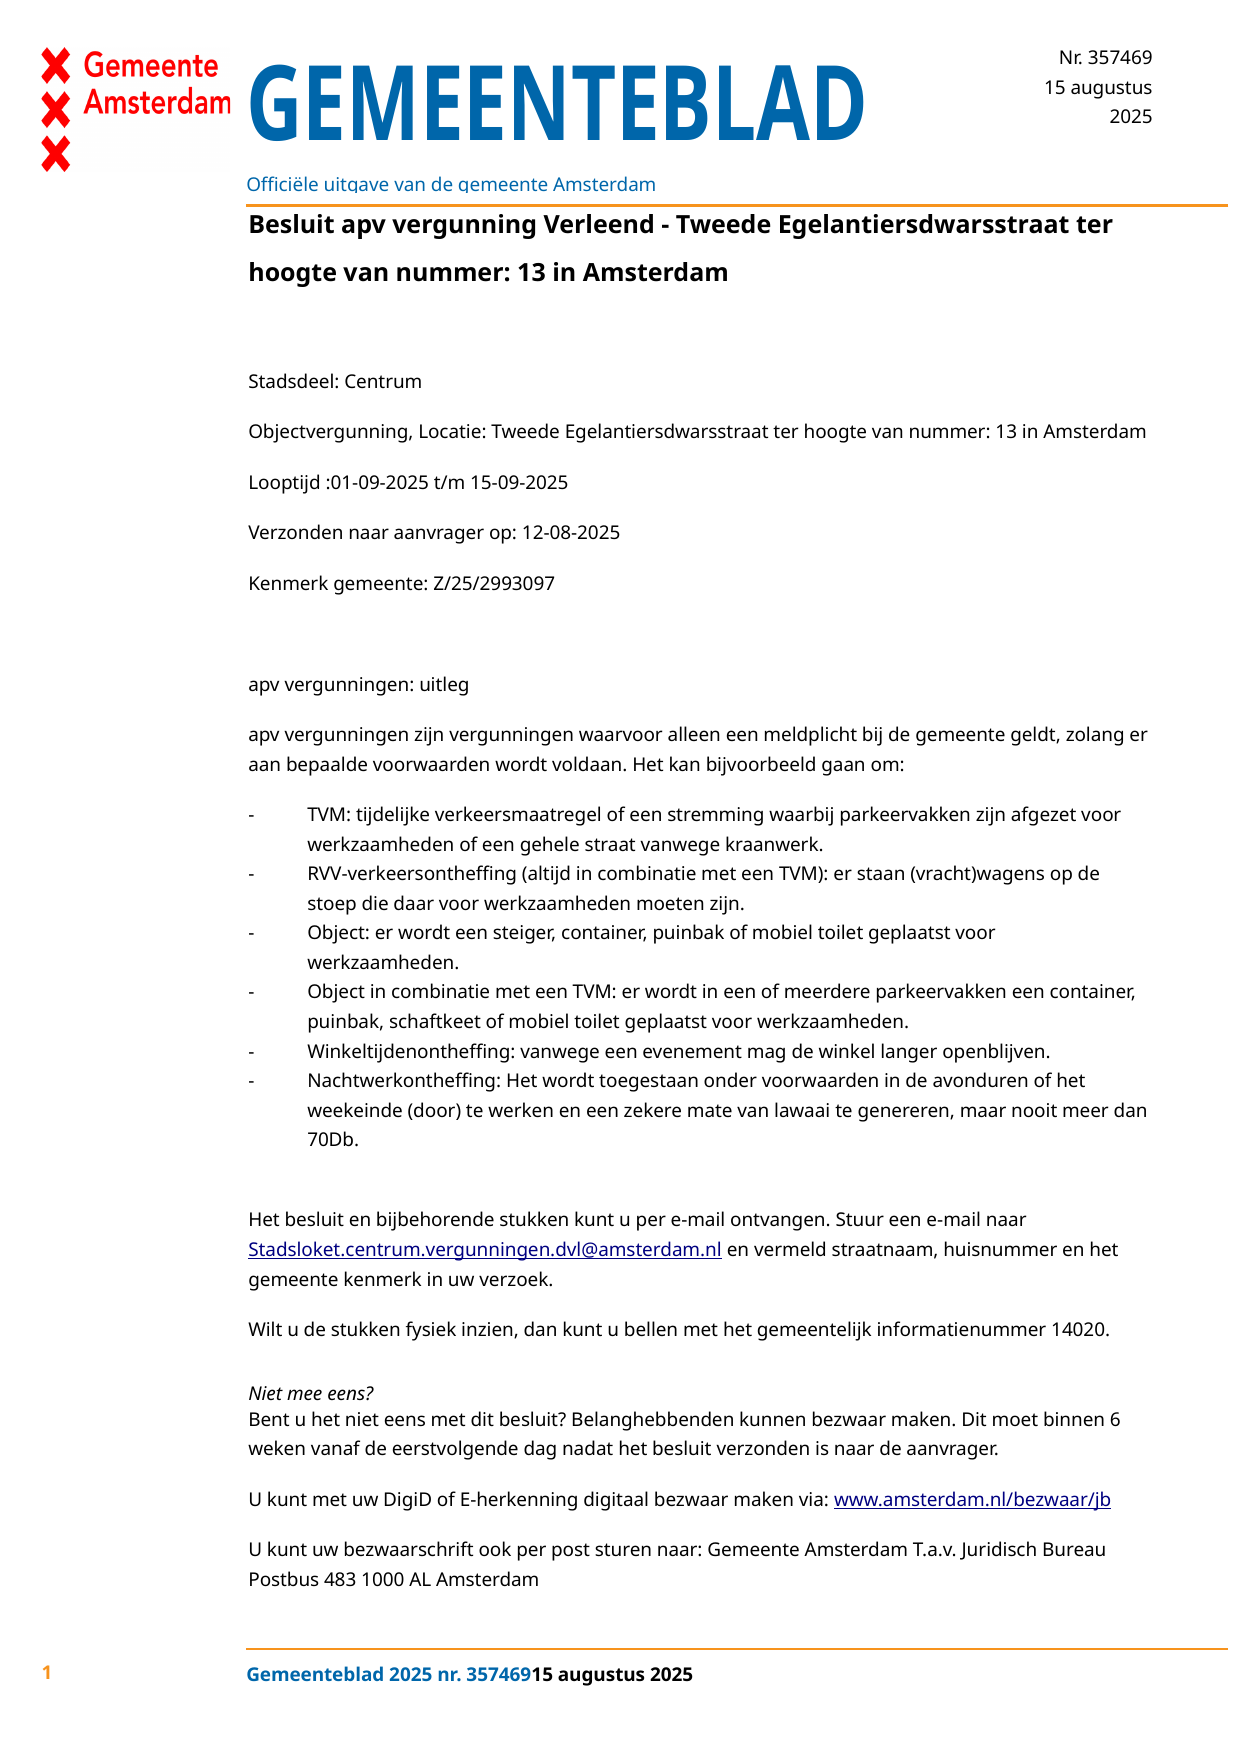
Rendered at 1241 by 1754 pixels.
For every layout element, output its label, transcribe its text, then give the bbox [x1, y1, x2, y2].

list Winkeltijdenontheffing: vanwege een evenement mag de winkel langer openblijven. [248, 1038, 1152, 1064]
text Niet mee eens? [248, 1380, 1152, 1406]
list TVM: tijdelijke verkeersmaatregel of een stremming waarbij parkeervakken zijn afgezet voor werkzaamheden of een gehele straat vanwege kraanwerk. [248, 801, 1152, 857]
list Object: er wordt een steiger, container, puinbak of mobiel toilet geplaatst voor werkzaamheden. [248, 919, 1152, 975]
text Bent u het niet eens met dit besluit? Belanghebbenden kunnen bezwaar maken. Dit moet binnen 6 weken vanaf de eerstvolgende dag nadat het besluit verzonden is naar de aanvrager. [248, 1406, 1152, 1461]
text Looptijd :01-09-2025 t/m 15-09-2025 [248, 469, 1152, 495]
list Nachtwerkontheffing: Het wordt toegestaan onder voorwaarden in de avonduren of het weekeinde (door) te werken en een zekere mate van lawaai te genereren, maar nooit meer dan 70Db. [248, 1067, 1152, 1152]
text Besluit apv vergunning Verleend - Tweede Egelantiersdwarsstraat ter hoogte van nummer: 13 in Amsterdam [248, 207, 1152, 288]
picture [41, 47, 231, 172]
text U kunt met uw DigiD of E-herkenning digitaal bezwaar maken via: www.amsterdam.nl/bezwaar/jb [248, 1486, 1152, 1512]
text apv vergunningen: uitleg [248, 671, 1152, 697]
text Verzonden naar aanvrager op: 12-08-2025 [248, 519, 1152, 545]
text Stadsdeel: Centrum [248, 368, 1152, 394]
list Object in combinatie met een TVM: er wordt in een of meerdere parkeervakken een container, puinbak, schaftkeet of mobiel toilet geplaatst voor werkzaamheden. [248, 979, 1152, 1034]
text Kenmerk gemeente: Z/25/2993097 [248, 570, 1152, 596]
text apv vergunningen zijn vergunningen waarvoor alleen een meldplicht bij de gemeente geldt, zolang er aan bepaalde voorwaarden wordt voldaan. Het kan bijvoorbeeld gaan om: [248, 721, 1152, 777]
text Het besluit en bijbehorende stukken kunt u per e-mail ontvangen. Stuur een e-mail naar Stadsloket.centrum.vergunningen.dvl@amsterdam.nl en vermeld straatnaam, huisnummer en het gemeente kenmerk in uw verzoek. [248, 1207, 1152, 1292]
text Objectvergunning, Locatie: Tweede Egelantiersdwarsstraat ter hoogte van nummer: 13 in Amsterdam [248, 419, 1152, 444]
list RVV-verkeersontheffing (altijd in combinatie met een TVM): er staan (vracht)wagens op de stoep die daar voor werkzaamheden moeten zijn. [248, 860, 1152, 916]
text U kunt uw bezwaarschrift ook per post sturen naar: Gemeente Amsterdam T.a.v. Juridisch Bureau Postbus 483 1000 AL Amsterdam [248, 1536, 1152, 1592]
text Wilt u de stukken fysiek inzien, dan kunt u bellen met het gemeentelijk informatienummer 14020. [248, 1316, 1152, 1342]
